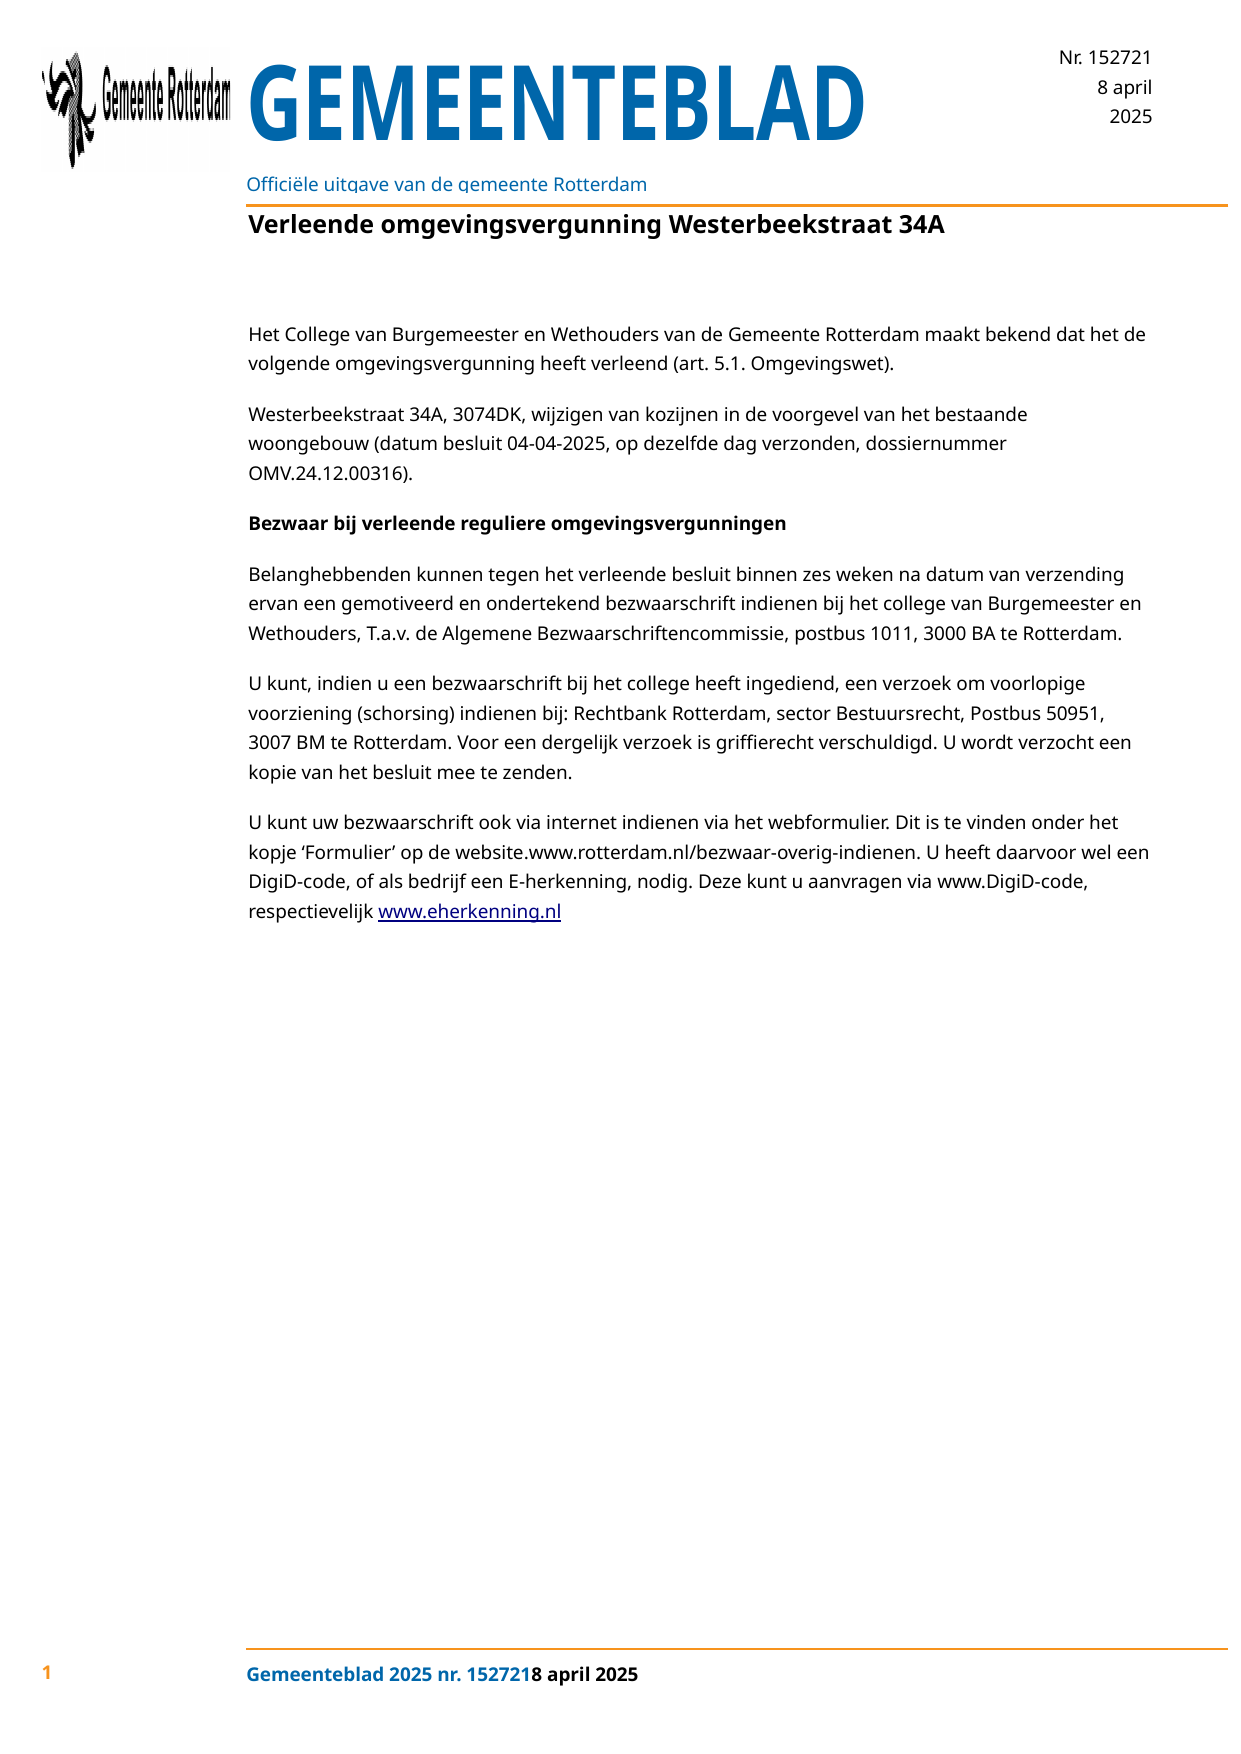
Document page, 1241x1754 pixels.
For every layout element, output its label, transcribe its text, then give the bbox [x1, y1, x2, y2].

text Verleende omgevingsvergunning Westerbeekstraat 34A [248, 207, 1152, 241]
text Het College van Burgemeester en Wethouders van de Gemeente Rotterdam maakt bekend dat het de volgende omgevingsvergunning heeft verleend (art. 5.1. Omgevingswet). [248, 321, 1152, 376]
picture [41, 47, 231, 172]
text Westerbeekstraat 34A, 3074DK, wijzigen van kozijnen in de voorgevel van het bestaande woongebouw (datum besluit 04-04-2025, op dezelfde dag verzonden, dossiernummer OMV.24.12.00316). [248, 401, 1152, 486]
text U kunt, indien u een bezwaarschrift bij het college heeft ingediend, een verzoek om voorlopige voorziening (schorsing) indienen bij: Rechtbank Rotterdam, sector Bestuursrecht, Postbus 50951, 3007 BM te Rotterdam. Voor een dergelijk verzoek is griffierecht verschuldigd. U wordt verzocht een kopie van het besluit mee te zenden. [248, 670, 1152, 785]
text U kunt uw bezwaarschrift ook via internet indienen via het webformulier. Dit is te vinden onder het kopje ‘Formulier’ op de website.www.rotterdam.nl/bezwaar-overig-indienen. U heeft daarvoor wel een DigiD-code, of als bedrijf een E-herkenning, nodig. Deze kunt u aanvragen via www.DigiD-code, respectievelijk www.eherkenning.nl [248, 809, 1152, 924]
text Bezwaar bij verleende reguliere omgevingsvergunningen [248, 510, 1152, 536]
text Belanghebbenden kunnen tegen het verleende besluit binnen zes weken na datum van verzending ervan een gemotiveerd en ondertekend bezwaarschrift indienen bij het college van Burgemeester en Wethouders, T.a.v. de Algemene Bezwaarschriftencommissie, postbus 1011, 3000 BA te Rotterdam. [248, 561, 1152, 646]
